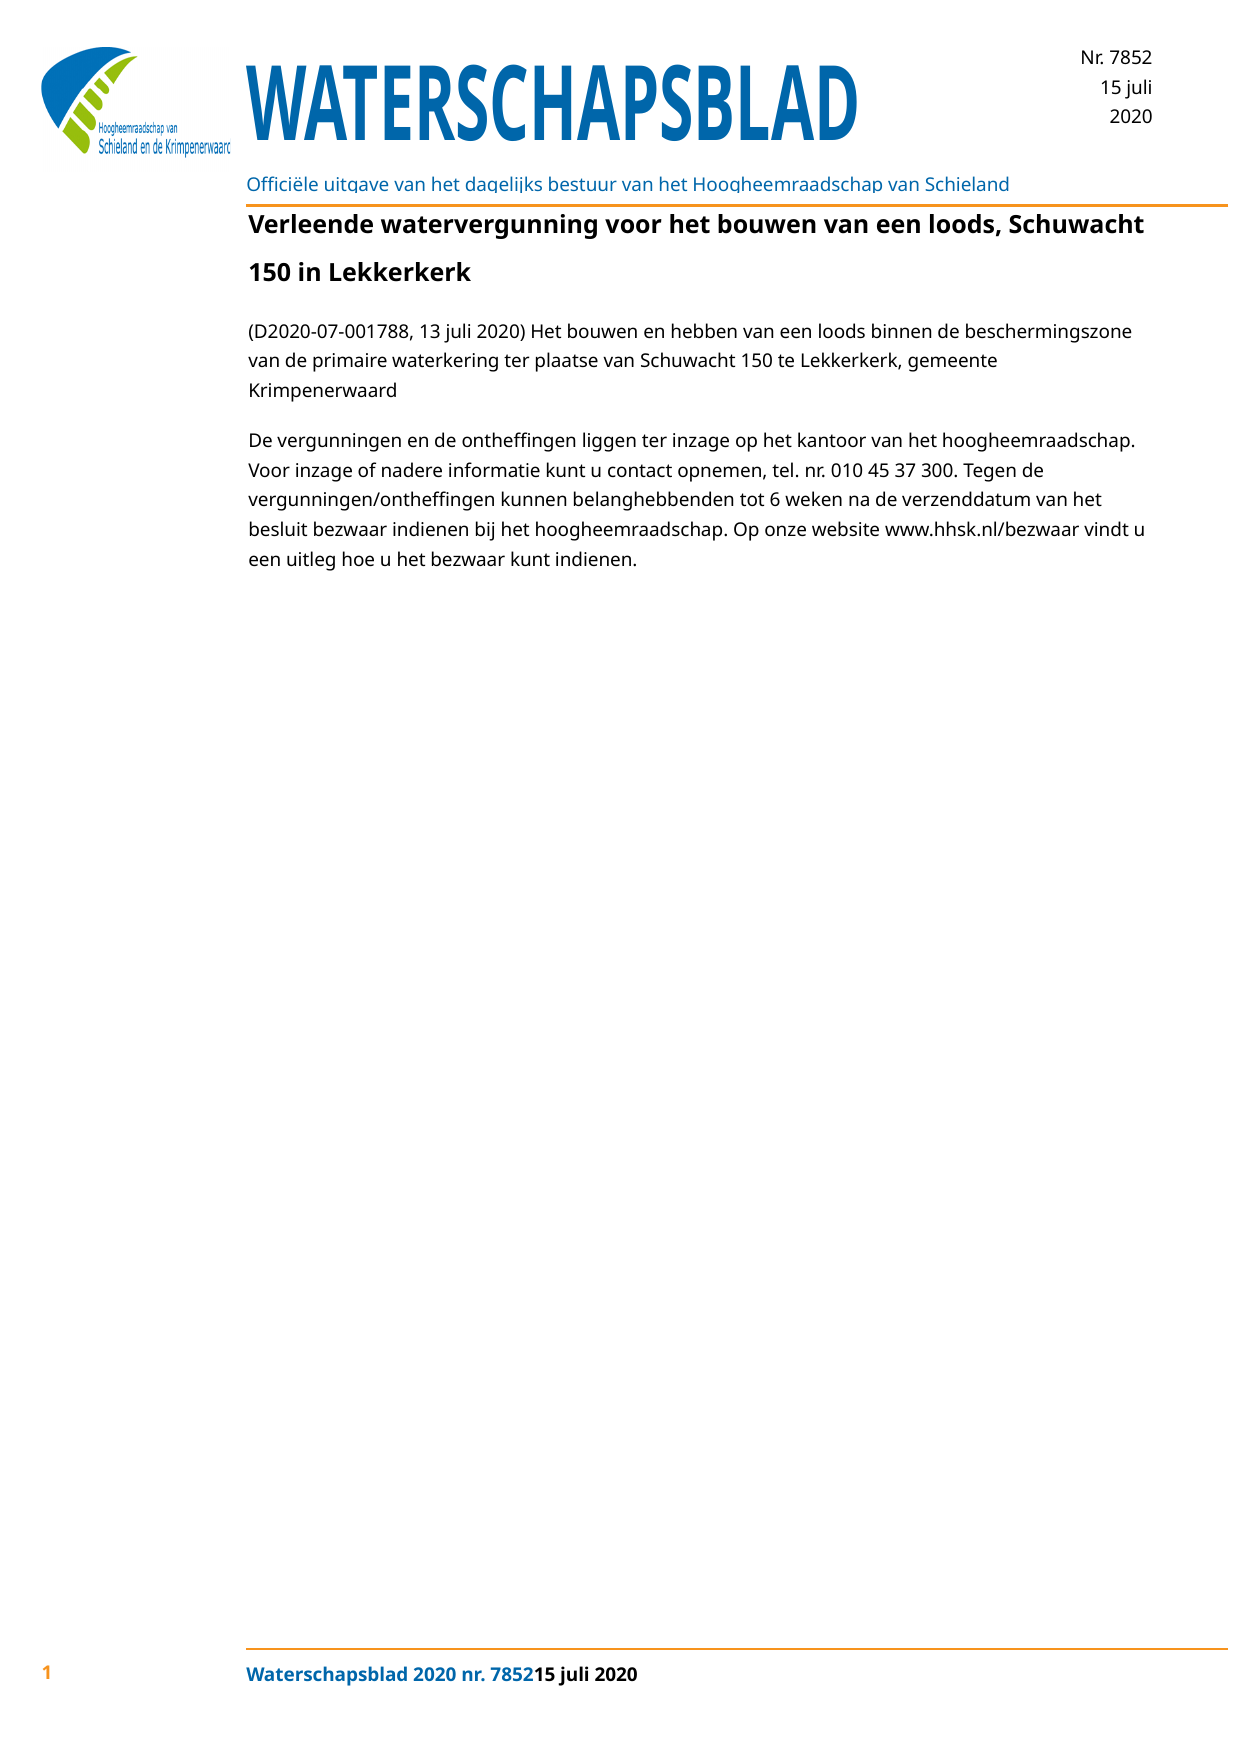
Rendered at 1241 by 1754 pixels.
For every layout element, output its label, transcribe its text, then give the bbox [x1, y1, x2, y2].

text Verleende watervergunning voor het bouwen van een loods, Schuwacht 150 in Lekkerkerk [248, 207, 1152, 288]
text (D2020-07-001788, 13 juli 2020) Het bouwen en hebben van een loods binnen de beschermingszone van de primaire waterkering ter plaatse van Schuwacht 150 te Lekkerkerk, gemeente Krimpenerwaard [248, 318, 1152, 403]
picture [41, 47, 231, 172]
text De vergunningen en de ontheffingen liggen ter inzage op het kantoor van het hoogheemraadschap. Voor inzage of nadere informatie kunt u contact opnemen, tel. nr. 010 45 37 300. Tegen de vergunningen/ontheffingen kunnen belanghebbenden tot 6 weken na de verzenddatum van het besluit bezwaar indienen bij het hoogheemraadschap. Op onze website www.hhsk.nl/bezwaar vindt u een uitleg hoe u het bezwaar kunt indienen. [248, 427, 1152, 572]
